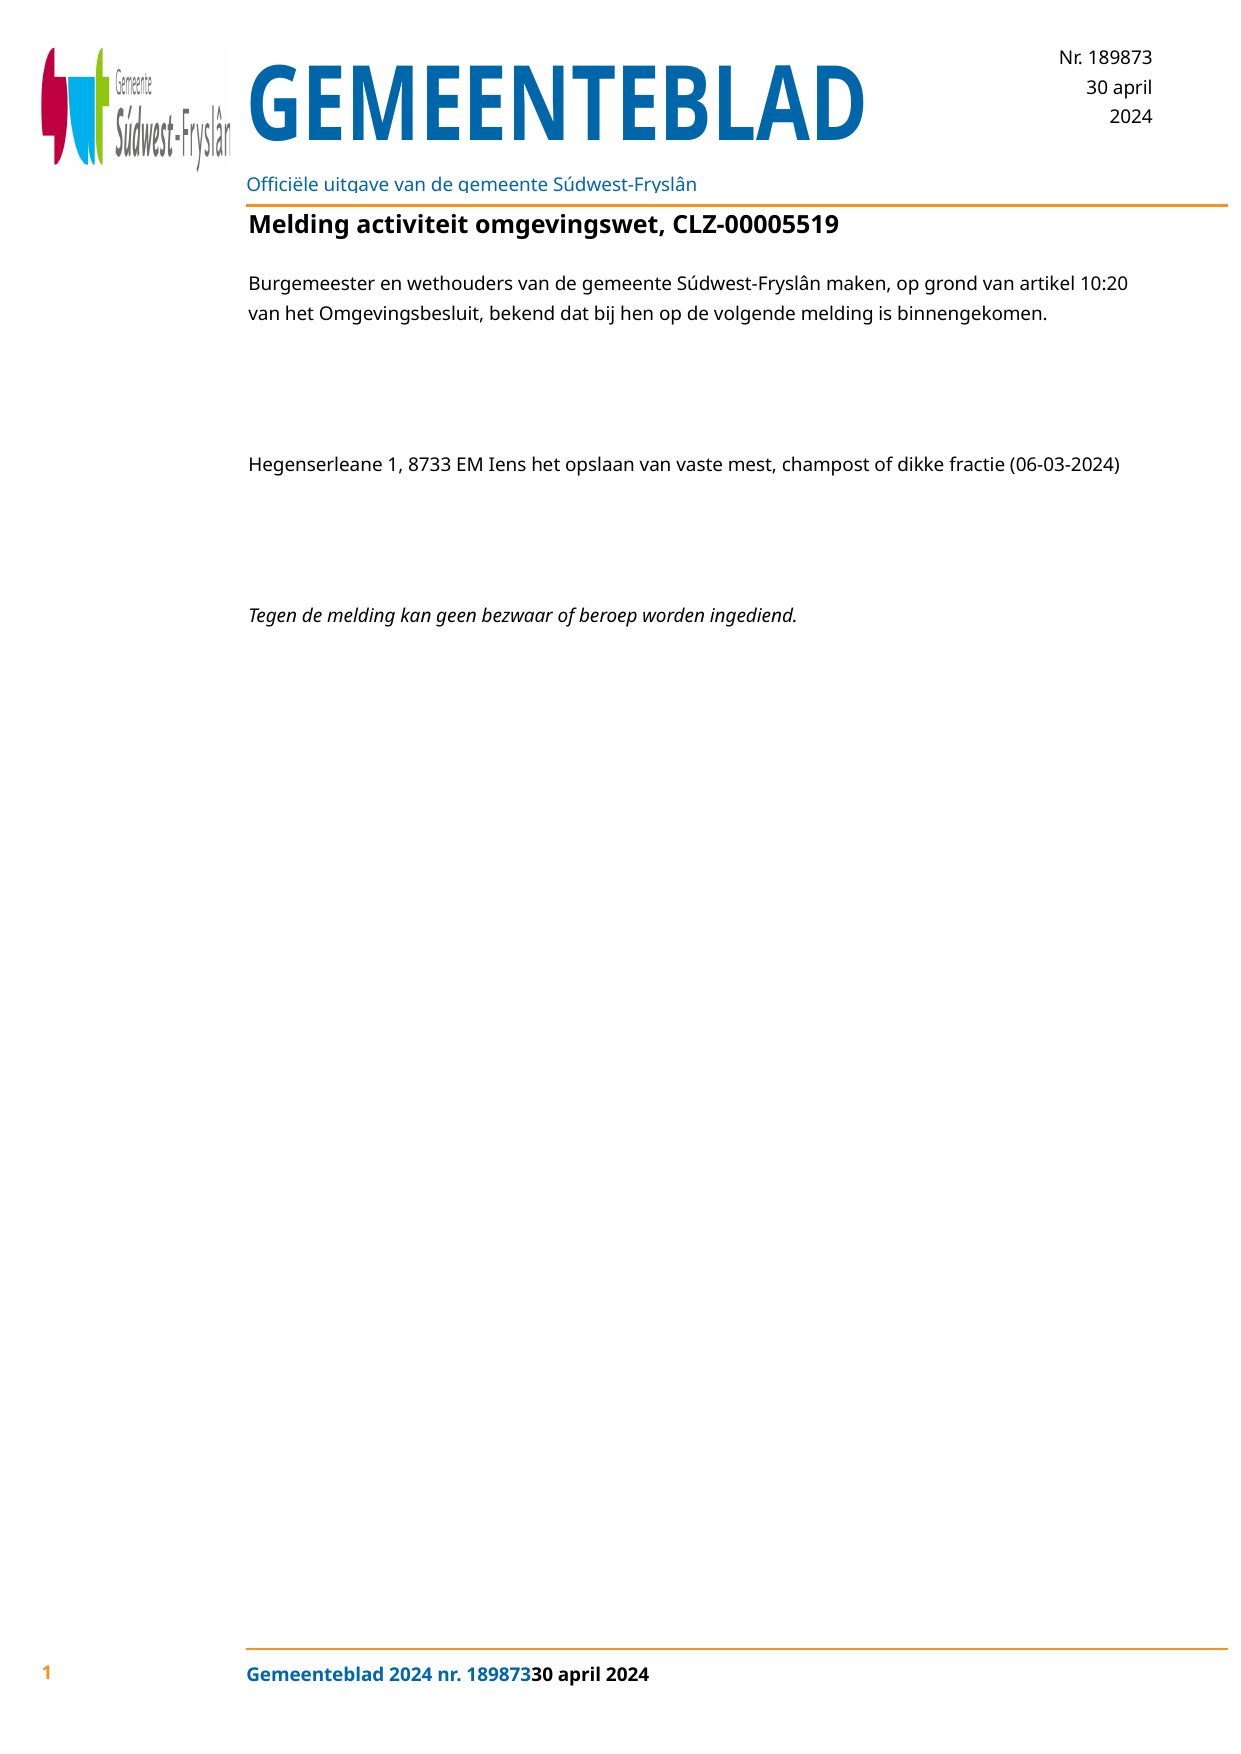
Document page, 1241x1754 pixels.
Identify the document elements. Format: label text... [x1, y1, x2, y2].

text Hegenserleane 1, 8733 EM Iens het opslaan van vaste mest, champost of dikke fractie (06-03-2024) [248, 451, 1152, 477]
picture [41, 47, 231, 172]
text Melding activiteit omgevingswet, CLZ-00005519 [248, 207, 1152, 241]
text Burgemeester en wethouders van de gemeente Súdwest-Fryslân maken, op grond van artikel 10:20 van het Omgevingsbesluit, bekend dat bij hen op de volgende melding is binnengekomen. [248, 270, 1152, 326]
text Tegen de melding kan geen bezwaar of beroep worden ingediend. [248, 602, 1152, 628]
